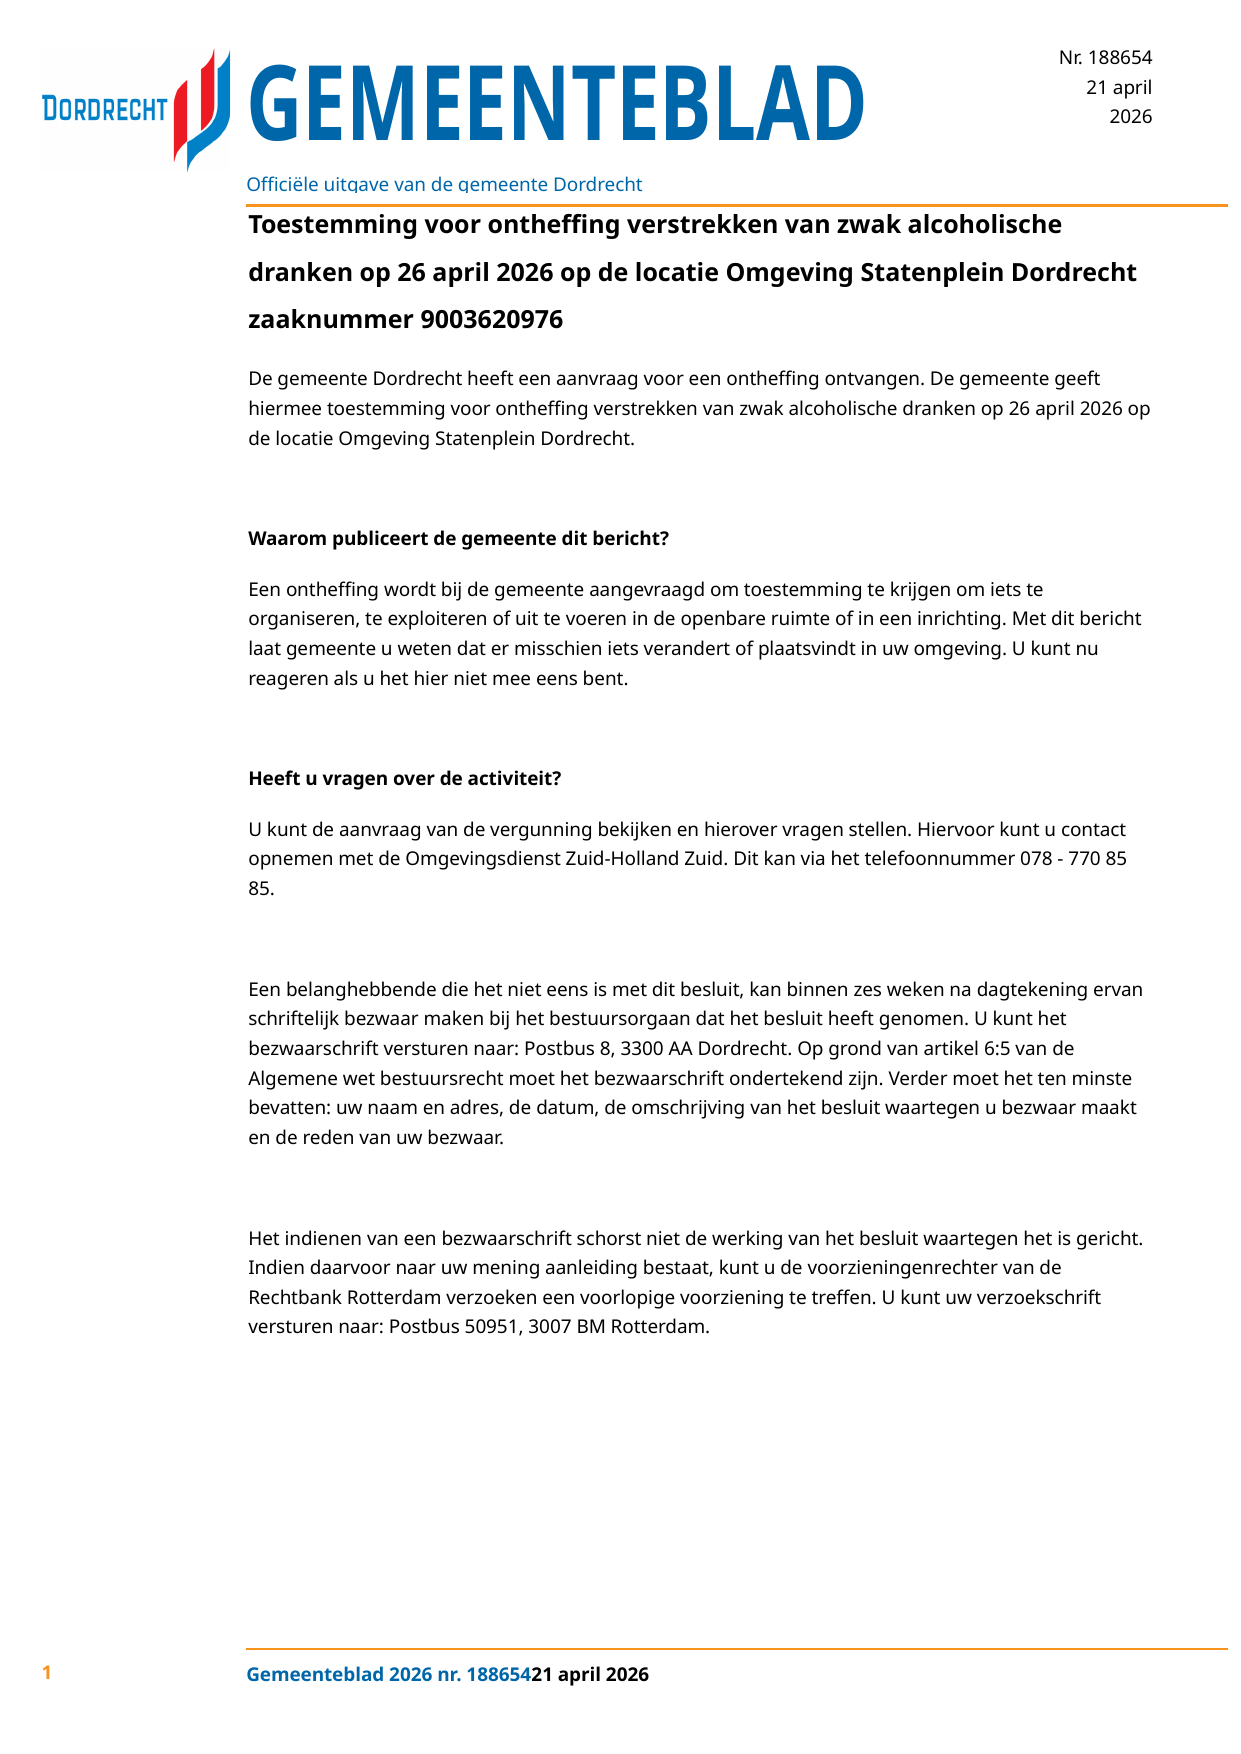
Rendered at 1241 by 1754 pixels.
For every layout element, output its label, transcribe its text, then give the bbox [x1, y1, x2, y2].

text Toestemming voor ontheffing verstrekken van zwak alcoholische dranken op 26 april 2026 op de locatie Omgeving Statenplein Dordrecht zaaknummer 9003620976 [248, 207, 1152, 336]
text Het indienen van een bezwaarschrift schorst niet de werking van het besluit waartegen het is gericht. Indien daarvoor naar uw mening aanleiding bestaat, kunt u de voorzieningenrechter van de Rechtbank Rotterdam verzoeken een voorlopige voorziening te treffen. U kunt uw verzoekschrift versturen naar: Postbus 50951, 3007 BM Rotterdam. [248, 1225, 1152, 1339]
text De gemeente Dordrecht heeft een aanvraag voor een ontheffing ontvangen. De gemeente geeft hiermee toestemming voor ontheffing verstrekken van zwak alcoholische dranken op 26 april 2026 op de locatie Omgeving Statenplein Dordrecht. [248, 366, 1152, 450]
text Waarom publiceert de gemeente dit bericht? [248, 526, 1152, 551]
text Een belanghebbende die het niet eens is met dit besluit, kan binnen zes weken na dagtekening ervan schriftelijk bezwaar maken bij het bestuursorgaan dat het besluit heeft genomen. U kunt het bezwaarschrift versturen naar: Postbus 8, 3300 AA Dordrecht. Op grond van artikel 6:5 van de Algemene wet bestuursrecht moet het bezwaarschrift ondertekend zijn. Verder moet het ten minste bevatten: uw naam en adres, de datum, de omschrijving van het besluit waartegen u bezwaar maakt en de reden van uw bezwaar. [248, 976, 1152, 1149]
text Een ontheffing wordt bij de gemeente aangevraagd om toestemming te krijgen om iets te organiseren, te exploiteren of uit te voeren in de openbare ruimte of in een inrichting. Met dit bericht laat gemeente u weten dat er misschien iets verandert of plaatsvindt in uw omgeving. U kunt nu reageren als u het hier niet mee eens bent. [248, 576, 1152, 690]
text U kunt de aanvraag van de vergunning bekijken en hierover vragen stellen. Hiervoor kunt u contact opnemen met de Omgevingsdienst Zuid-Holland Zuid. Dit kan via het telefoonnummer 078 - 770 85 85. [248, 816, 1152, 901]
text Heeft u vragen over de activiteit? [248, 766, 1152, 791]
picture [41, 47, 231, 172]
